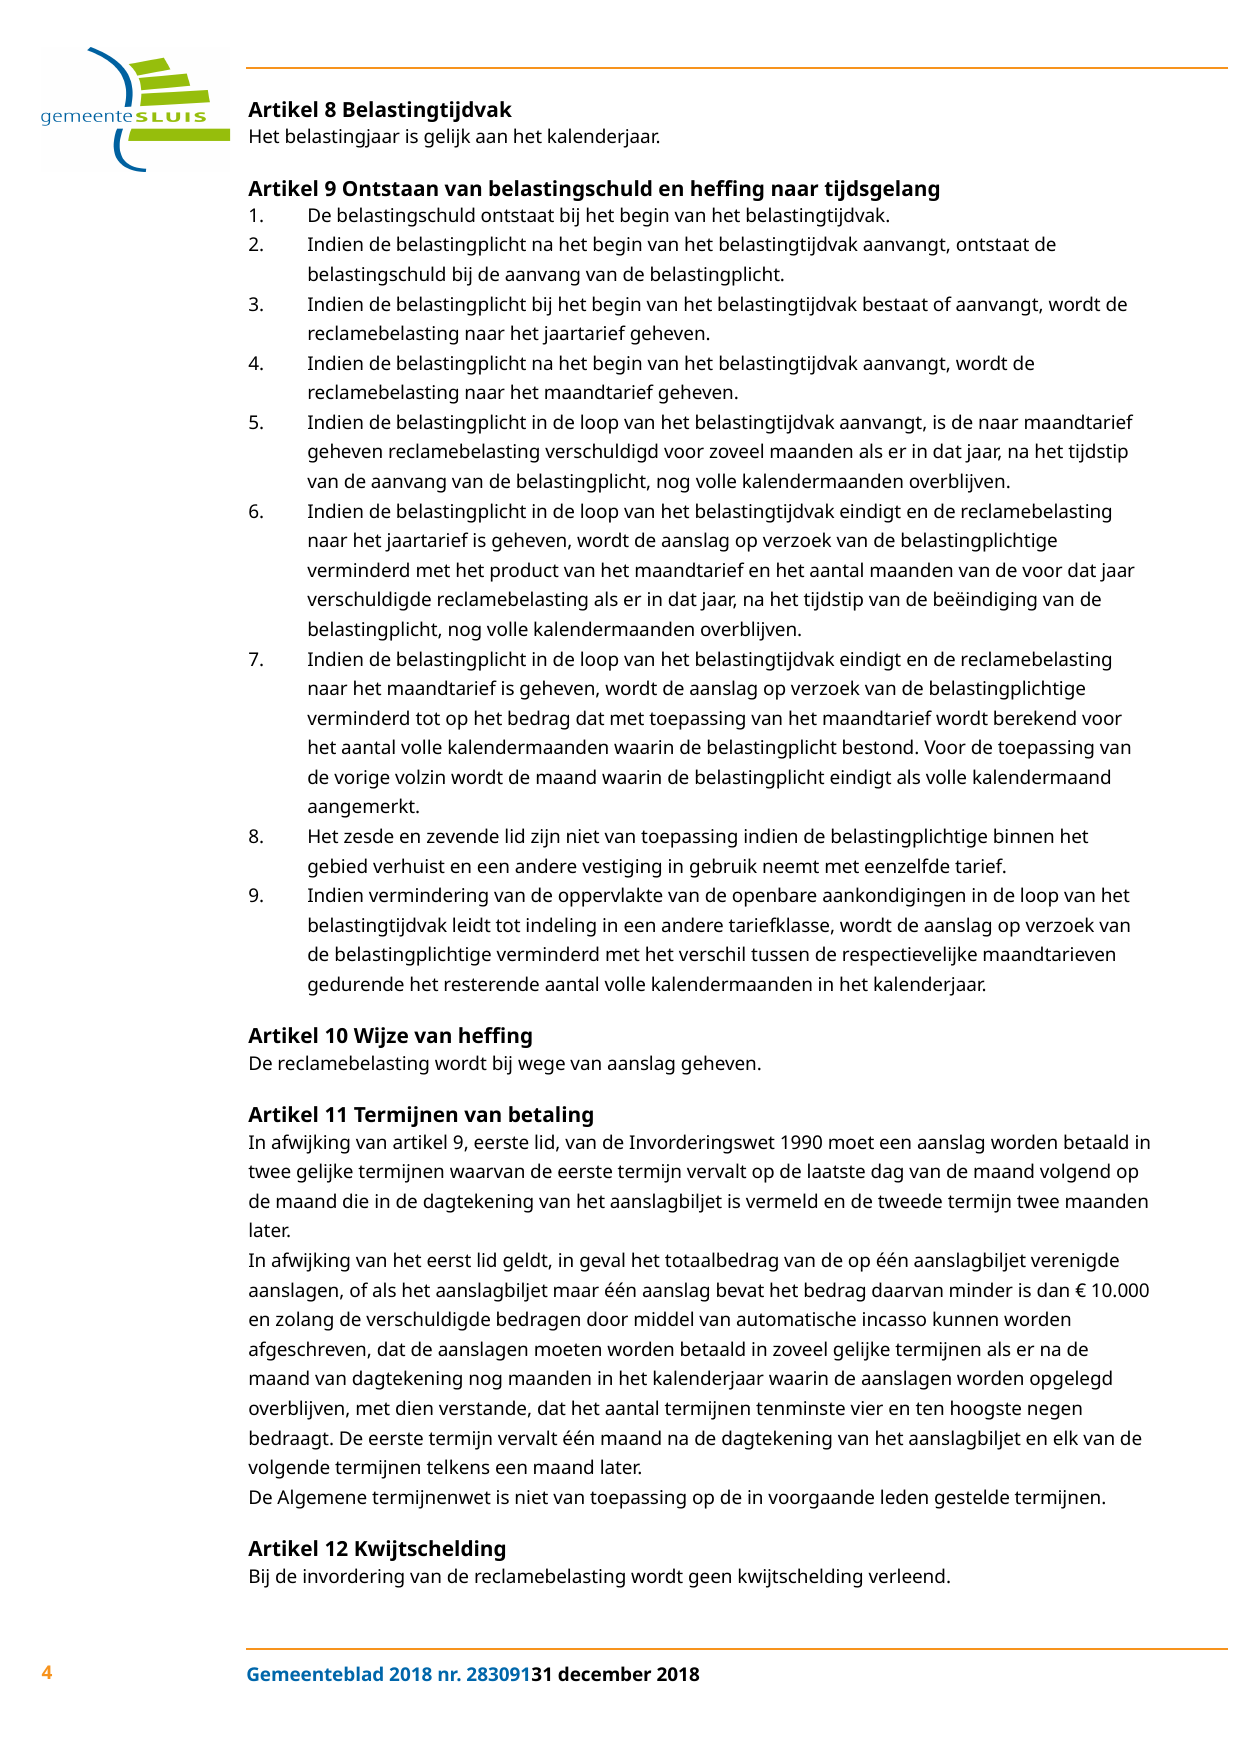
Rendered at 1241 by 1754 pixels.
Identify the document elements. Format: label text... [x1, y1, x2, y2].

list Indien vermindering van de oppervlakte van de openbare aankondigingen in de loop van het belastingtijdvak leidt tot indeling in een andere tariefklasse, wordt de aanslag op verzoek van de belastingplichtige verminderd met het verschil tussen de respectievelijke maandtarieven gedurende het resterende aantal volle kalendermaanden in het kalenderjaar. [248, 882, 1152, 997]
text De reclamebelasting wordt bij wege van aanslag geheven. [248, 1050, 1152, 1076]
text Bij de invordering van de reclamebelasting wordt geen kwijtschelding verleend. [248, 1563, 1152, 1588]
list Het zesde en zevende lid zijn niet van toepassing indien de belastingplichtige binnen het gebied verhuist en een andere vestiging in gebruik neemt met eenzelfde tarief. [248, 823, 1152, 879]
text Artikel 8 Belastingtijdvak [248, 95, 1152, 123]
text Artikel 9 Ontstaan van belastingschuld en heffing naar tijdsgelang [248, 174, 1152, 202]
list Indien de belastingplicht na het begin van het belastingtijdvak aanvangt, wordt de reclamebelasting naar het maandtarief geheven. [248, 350, 1152, 405]
list Indien de belastingplicht in de loop van het belastingtijdvak eindigt en de reclamebelasting naar het jaartarief is geheven, wordt de aanslag op verzoek van de belastingplichtige verminderd met het product van het maandtarief en het aantal maanden van de voor dat jaar verschuldigde reclamebelasting als er in dat jaar, na het tijdstip van de beëindiging van de belastingplicht, nog volle kalendermaanden overblijven. [248, 498, 1152, 642]
text De Algemene termijnenwet is niet van toepassing op de in voorgaande leden gestelde termijnen. [248, 1484, 1152, 1510]
text Artikel 11 Termijnen van betaling [248, 1101, 1152, 1129]
text In afwijking van het eerst lid geldt, in geval het totaalbedrag van de op één aanslagbiljet verenigde aanslagen, of als het aanslagbiljet maar één aanslag bevat het bedrag daarvan minder is dan € 10.000 en zolang de verschuldigde bedragen door middel van automatische incasso kunnen worden afgeschreven, dat de aanslagen moeten worden betaald in zoveel gelijke termijnen als er na de maand van dagtekening nog maanden in het kalenderjaar waarin de aanslagen worden opgelegd overblijven, met dien verstande, dat het aantal termijnen tenminste vier en ten hoogste negen bedraagt. De eerste termijn vervalt één maand na de dagtekening van het aanslagbiljet en elk van de volgende termijnen telkens een maand later. [248, 1247, 1152, 1480]
text Artikel 12 Kwijtschelding [248, 1534, 1152, 1563]
list De belastingschuld ontstaat bij het begin van het belastingtijdvak. [248, 202, 1152, 228]
list Indien de belastingplicht na het begin van het belastingtijdvak aanvangt, ontstaat de belastingschuld bij de aanvang van de belastingplicht. [248, 232, 1152, 287]
text Het belastingjaar is gelijk aan het kalenderjaar. [248, 123, 1152, 149]
text Artikel 10 Wijze van heffing [248, 1022, 1152, 1050]
list Indien de belastingplicht in de loop van het belastingtijdvak aanvangt, is de naar maandtarief geheven reclamebelasting verschuldigd voor zoveel maanden als er in dat jaar, na het tijdstip van de aanvang van de belastingplicht, nog volle kalendermaanden overblijven. [248, 409, 1152, 494]
picture [41, 47, 231, 172]
text In afwijking van artikel 9, eerste lid, van de Invorderingswet 1990 moet een aanslag worden betaald in twee gelijke termijnen waarvan de eerste termijn vervalt op de laatste dag van de maand volgend op de maand die in de dagtekening van het aanslagbiljet is vermeld en de tweede termijn twee maanden later. [248, 1129, 1152, 1243]
list Indien de belastingplicht bij het begin van het belastingtijdvak bestaat of aanvangt, wordt de reclamebelasting naar het jaartarief geheven. [248, 291, 1152, 346]
list Indien de belastingplicht in de loop van het belastingtijdvak eindigt en de reclamebelasting naar het maandtarief is geheven, wordt de aanslag op verzoek van de belastingplichtige verminderd tot op het bedrag dat met toepassing van het maandtarief wordt berekend voor het aantal volle kalendermaanden waarin de belastingplicht bestond. Voor de toepassing van de vorige volzin wordt de maand waarin de belastingplicht eindigt als volle kalendermaand aangemerkt. [248, 646, 1152, 819]
